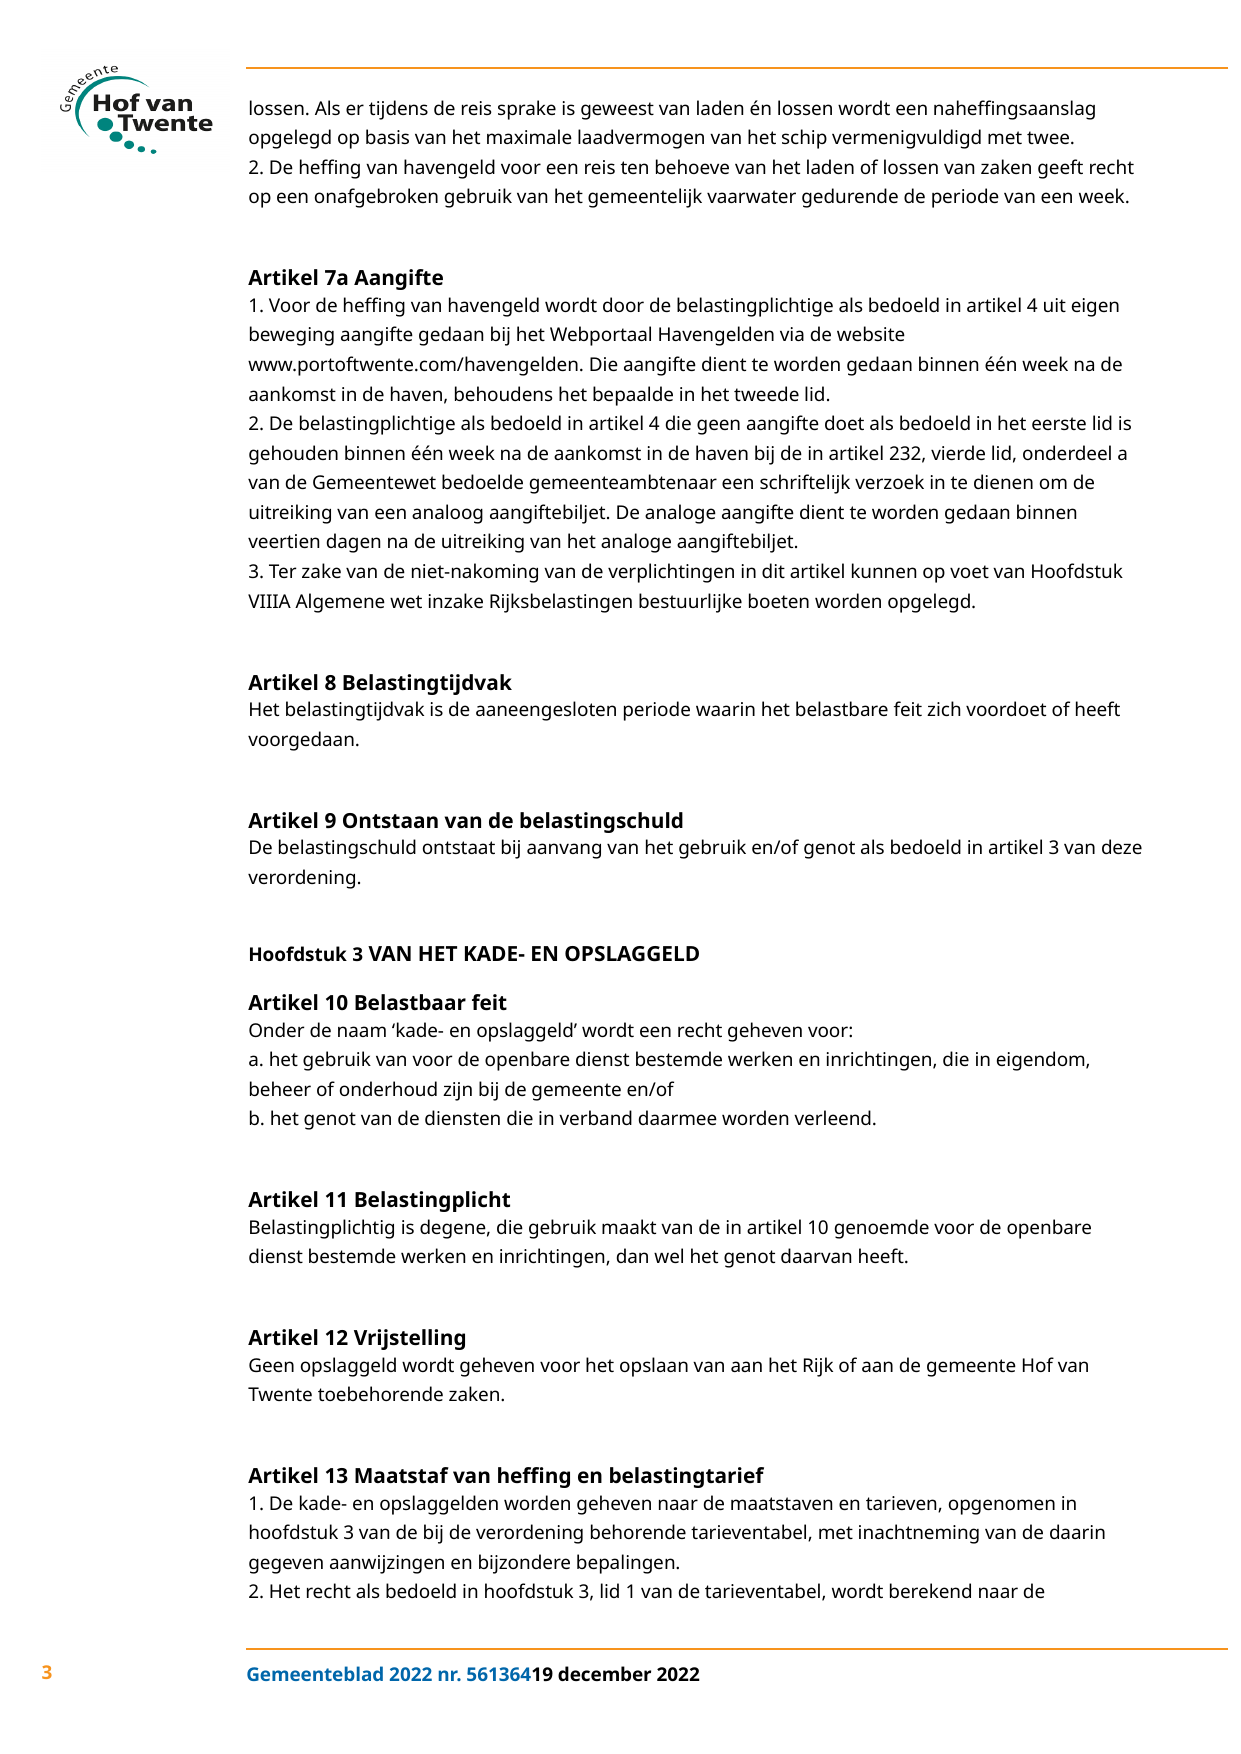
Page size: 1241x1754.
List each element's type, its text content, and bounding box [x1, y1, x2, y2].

text b. het genot van de diensten die in verband daarmee worden verleend. [248, 1106, 1152, 1131]
text a. het gebruik van voor de openbare dienst bestemde werken en inrichtingen, die in eigendom, beheer of onderhoud zijn bij de gemeente en/of [248, 1046, 1152, 1102]
text 2. De heffing van havengeld voor een reis ten behoeve van het laden of lossen van zaken geeft recht op een onafgebroken gebruik van het gemeentelijk vaarwater gedurende de periode van een week. [248, 154, 1152, 209]
text De belastingschuld ontstaat bij aanvang van het gebruik en/of genot als bedoeld in artikel 3 van deze verordening. [248, 834, 1152, 889]
text Het belastingtijdvak is de aaneengesloten periode waarin het belastbare feit zich voordoet of heeft voorgedaan. [248, 696, 1152, 752]
text Artikel 13 Maatstaf van heffing en belastingtarief [248, 1462, 1152, 1490]
text Artikel 10 Belastbaar feit [248, 988, 1152, 1017]
text lossen. Als er tijdens de reis sprake is geweest van laden én lossen wordt een naheffingsaanslag opgelegd op basis van het maximale laadvermogen van het schip vermenigvuldigd met twee. [248, 95, 1152, 150]
text 2. Het recht als bedoeld in hoofdstuk 3, lid 1 van de tarieventabel, wordt berekend naar de [248, 1579, 1152, 1604]
text Geen opslaggeld wordt geheven voor het opslaan van aan het Rijk of aan de gemeente Hof van Twente toebehorende zaken. [248, 1352, 1152, 1407]
text Artikel 7a Aangifte [248, 263, 1152, 292]
text Artikel 9 Ontstaan van de belastingschuld [248, 806, 1152, 834]
text Artikel 12 Vrijstelling [248, 1323, 1152, 1352]
text 1. De kade- en opslaggelden worden geheven naar de maatstaven en tarieven, opgenomen in hoofdstuk 3 van de bij de verordening behorende tarieventabel, met inachtneming van de daarin gegeven aanwijzingen en bijzondere bepalingen. [248, 1490, 1152, 1575]
text Hoofdstuk 3 VAN HET KADE- EN OPSLAGGELD [248, 939, 1152, 967]
text Artikel 11 Belastingplicht [248, 1186, 1152, 1214]
text 2. De belastingplichtige als bedoeld in artikel 4 die geen aangifte doet als bedoeld in het eerste lid is gehouden binnen één week na de aankomst in de haven bij de in artikel 232, vierde lid, onderdeel a van de Gemeentewet bedoelde gemeenteambtenaar een schriftelijk verzoek in te dienen om de uitreiking van een analoog aangiftebiljet. De analoge aangifte dient te worden gedaan binnen veertien dagen na de uitreiking van het analoge aangiftebiljet. [248, 410, 1152, 554]
text 1. Voor de heffing van havengeld wordt door de belastingplichtige als bedoeld in artikel 4 uit eigen beweging aangifte gedaan bij het Webportaal Havengelden via de website www.portoftwente.com/havengelden. Die aangifte dient te worden gedaan binnen één week na de aankomst in de haven, behoudens het bepaalde in het tweede lid. [248, 292, 1152, 406]
text Onder de naam ‘kade- en opslaggeld’ wordt een recht geheven voor: [248, 1017, 1152, 1042]
text Artikel 8 Belastingtijdvak [248, 668, 1152, 696]
text Belastingplichtig is degene, die gebruik maakt van de in artikel 10 genoemde voor de openbare dienst bestemde werken en inrichtingen, dan wel het genot daarvan heeft. [248, 1214, 1152, 1269]
text 3. Ter zake van de niet-nakoming van de verplichtingen in dit artikel kunnen op voet van Hoofdstuk VIIIA Algemene wet inzake Rijksbelastingen bestuurlijke boeten worden opgelegd. [248, 558, 1152, 613]
picture [41, 47, 231, 172]
